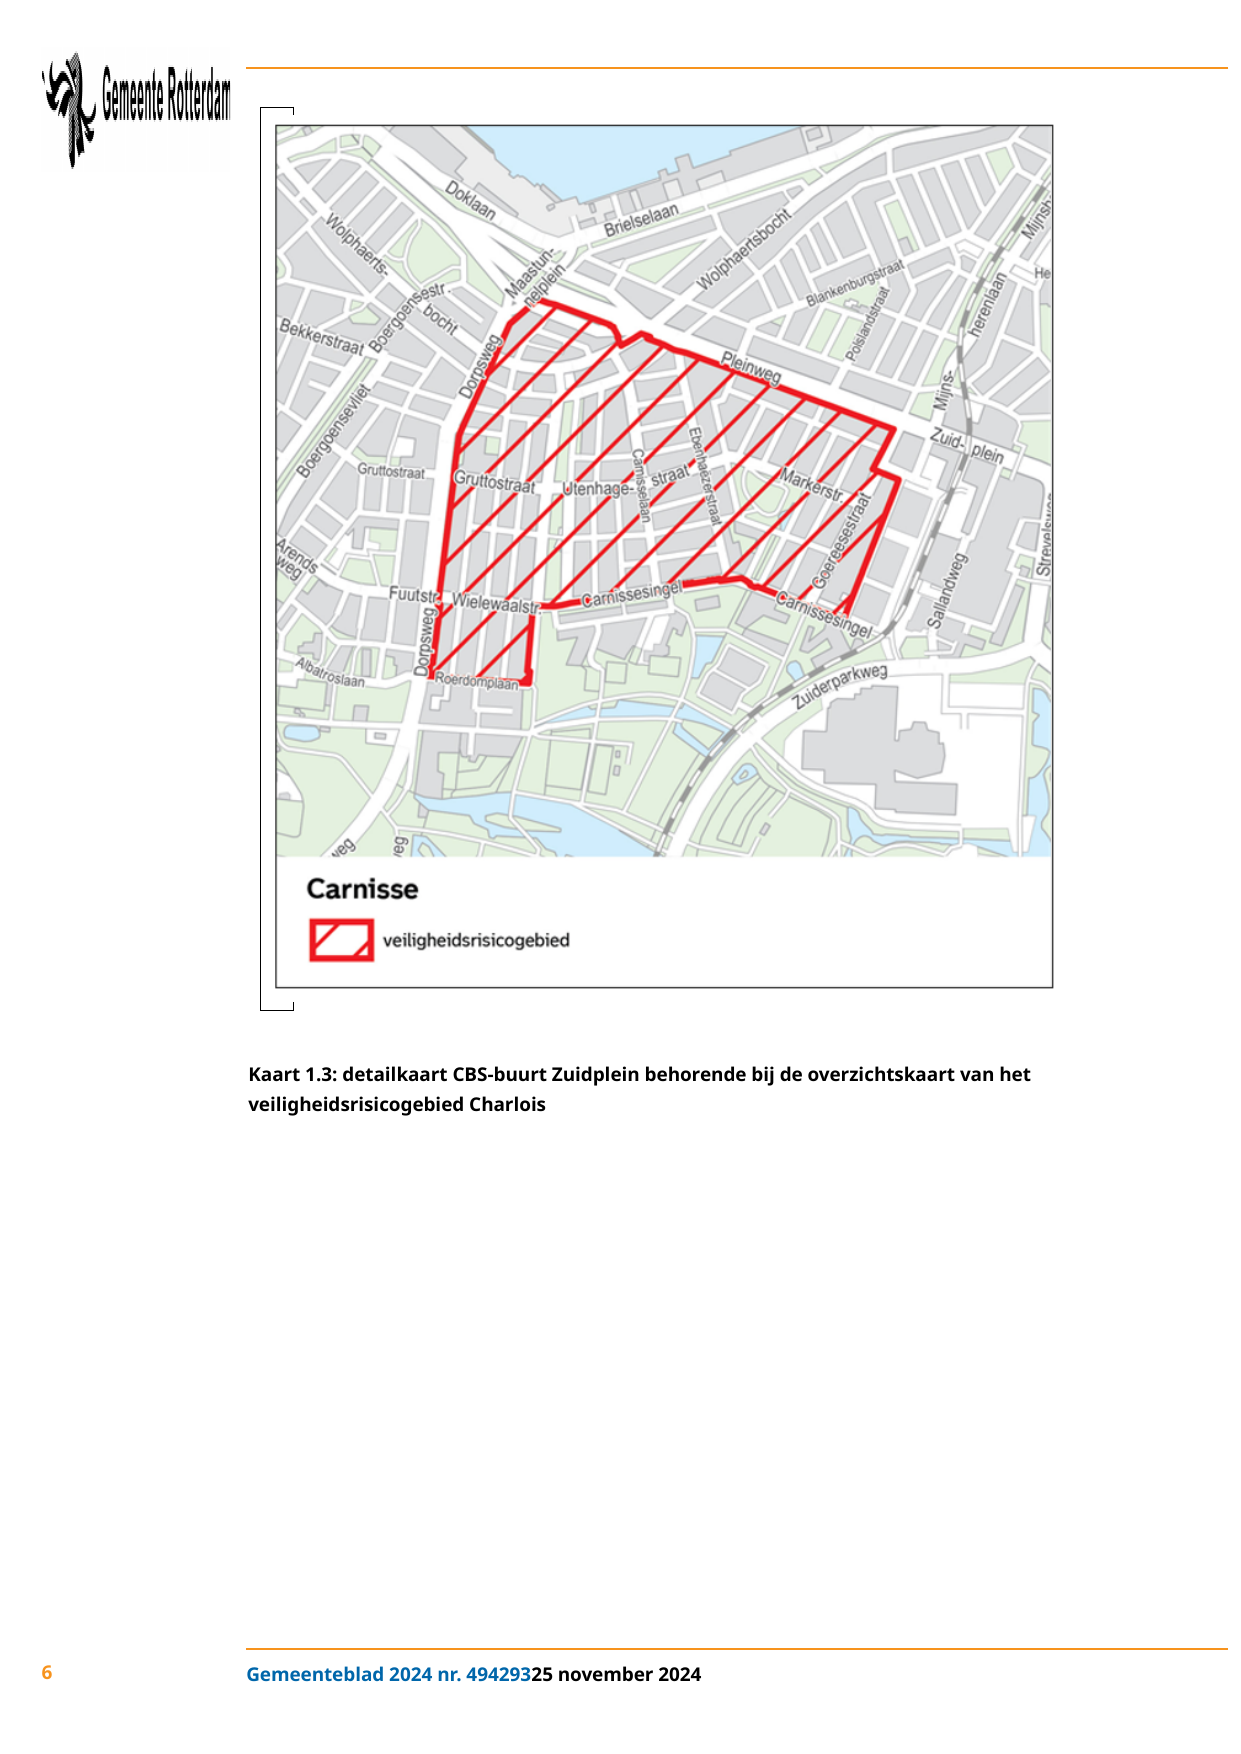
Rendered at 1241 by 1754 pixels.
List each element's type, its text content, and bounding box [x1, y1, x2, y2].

picture [268, 115, 1067, 1002]
picture [41, 47, 231, 172]
text Kaart 1.3: detailkaart CBS-buurt Zuidplein behorende bij de overzichtskaart van het veiligheidsrisicogebied Charlois [248, 1061, 1152, 1117]
